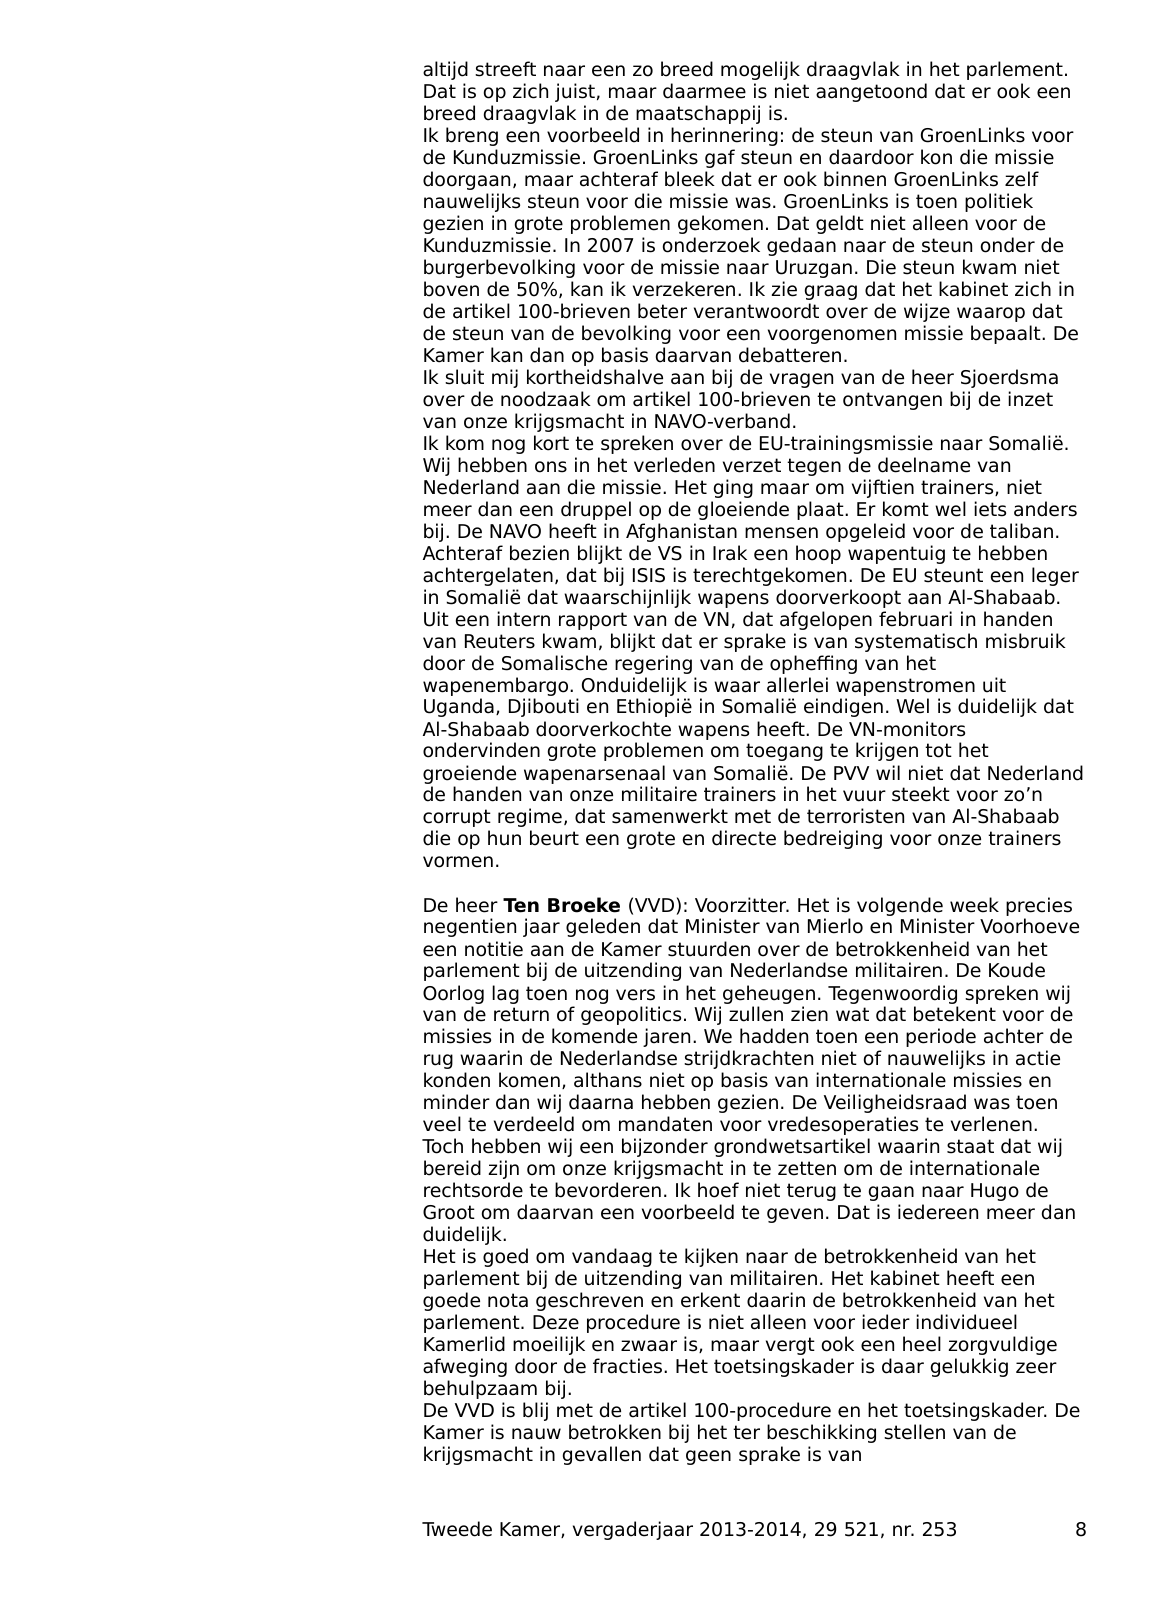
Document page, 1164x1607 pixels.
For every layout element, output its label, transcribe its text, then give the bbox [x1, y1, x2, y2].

text Ik kom nog kort te spreken over de EU-trainingsmissie naar Somalië. Wij hebben ons in het verleden verzet tegen de deelname van Nederland aan die missie. Het ging maar om vijftien trainers, niet meer dan een druppel op de gloeiende plaat. Er komt wel iets anders bij. De NAVO heeft in Afghanistan mensen opgeleid voor de taliban. Achteraf bezien blijkt de VS in Irak een hoop wapentuig te hebben achtergelaten, dat bij ISIS is terechtgekomen. De EU steunt een leger in Somalië dat waarschijnlijk wapens doorverkoopt aan Al-Shabaab. Uit een intern rapport van de VN, dat afgelopen februari in handen van Reuters kwam, blijkt dat er sprake is van systematisch misbruik door de Somalische regering van de opheffing van het wapenembargo. Onduidelijk is waar allerlei wapenstromen uit Uganda, Djibouti en Ethiopië in Somalië eindigen. Wel is duidelijk dat Al-Shabaab doorverkochte wapens heeft. De VN-monitors ondervinden grote problemen om toegang te krijgen tot het groeiende wapenarsenaal van Somalië. De PVV wil niet dat Nederland de handen van onze militaire trainers in het vuur steekt voor zo’n corrupt regime, dat samenwerkt met de terroristen van Al-Shabaab die op hun beurt een grote en directe bedreiging voor onze trainers vormen. [422, 433, 1087, 872]
text Ik breng een voorbeeld in herinnering: de steun van GroenLinks voor de Kunduzmissie. GroenLinks gaf steun en daardoor kon die missie doorgaan, maar achteraf bleek dat er ook binnen GroenLinks zelf nauwelijks steun voor die missie was. GroenLinks is toen politiek gezien in grote problemen gekomen. Dat geldt niet alleen voor de Kunduzmissie. In 2007 is onderzoek gedaan naar de steun onder de burgerbevolking voor de missie naar Uruzgan. Die steun kwam niet boven de 50%, kan ik verzekeren. Ik zie graag dat het kabinet zich in de artikel 100-brieven beter verantwoordt over de wijze waarop dat de steun van de bevolking voor een voorgenomen missie bepaalt. De Kamer kan dan op basis daarvan debatteren. [422, 125, 1087, 367]
text Het is goed om vandaag te kijken naar de betrokkenheid van het parlement bij de uitzending van militairen. Het kabinet heeft een goede nota geschreven en erkent daarin de betrokkenheid van het parlement. Deze procedure is niet alleen voor ieder individueel Kamerlid moeilijk en zwaar is, maar vergt ook een heel zorgvuldige afweging door de fracties. Het toetsingskader is daar gelukkig zeer behulpzaam bij. [422, 1246, 1087, 1400]
text De heer Ten Broeke (VVD): Voorzitter. Het is volgende week precies negentien jaar geleden dat Minister van Mierlo en Minister Voorhoeve een notitie aan de Kamer stuurden over de betrokkenheid van het parlement bij de uitzending van Nederlandse militairen. De Koude Oorlog lag toen nog vers in het geheugen. Tegenwoordig spreken wij van de return of geopolitics. Wij zullen zien wat dat betekent voor de missies in de komende jaren. We hadden toen een periode achter de rug waarin de Nederlandse strijdkrachten niet of nauwelijks in actie konden komen, althans niet op basis van internationale missies en minder dan wij daarna hebben gezien. De Veiligheidsraad was toen veel te verdeeld om mandaten voor vredesoperaties te verlenen. Toch hebben wij een bijzonder grondwetsartikel waarin staat dat wij bereid zijn om onze krijgsmacht in te zetten om de internationale rechtsorde te bevorderen. Ik hoef niet terug te gaan naar Hugo de Groot om daarvan een voorbeeld te geven. Dat is iedereen meer dan duidelijk. [422, 894, 1087, 1246]
text Ik sluit mij kortheidshalve aan bij de vragen van de heer Sjoerdsma over de noodzaak om artikel 100-brieven te ontvangen bij de inzet van onze krijgsmacht in NAVO-verband. [422, 367, 1087, 433]
text altijd streeft naar een zo breed mogelijk draagvlak in het parlement. Dat is op zich juist, maar daarmee is niet aangetoond dat er ook een breed draagvlak in de maatschappij is. [422, 59, 1087, 125]
text De VVD is blij met de artikel 100-procedure en het toetsingskader. De Kamer is nauw betrokken bij het ter beschikking stellen van de krijgsmacht in gevallen dat geen sprake is van [422, 1400, 1087, 1466]
